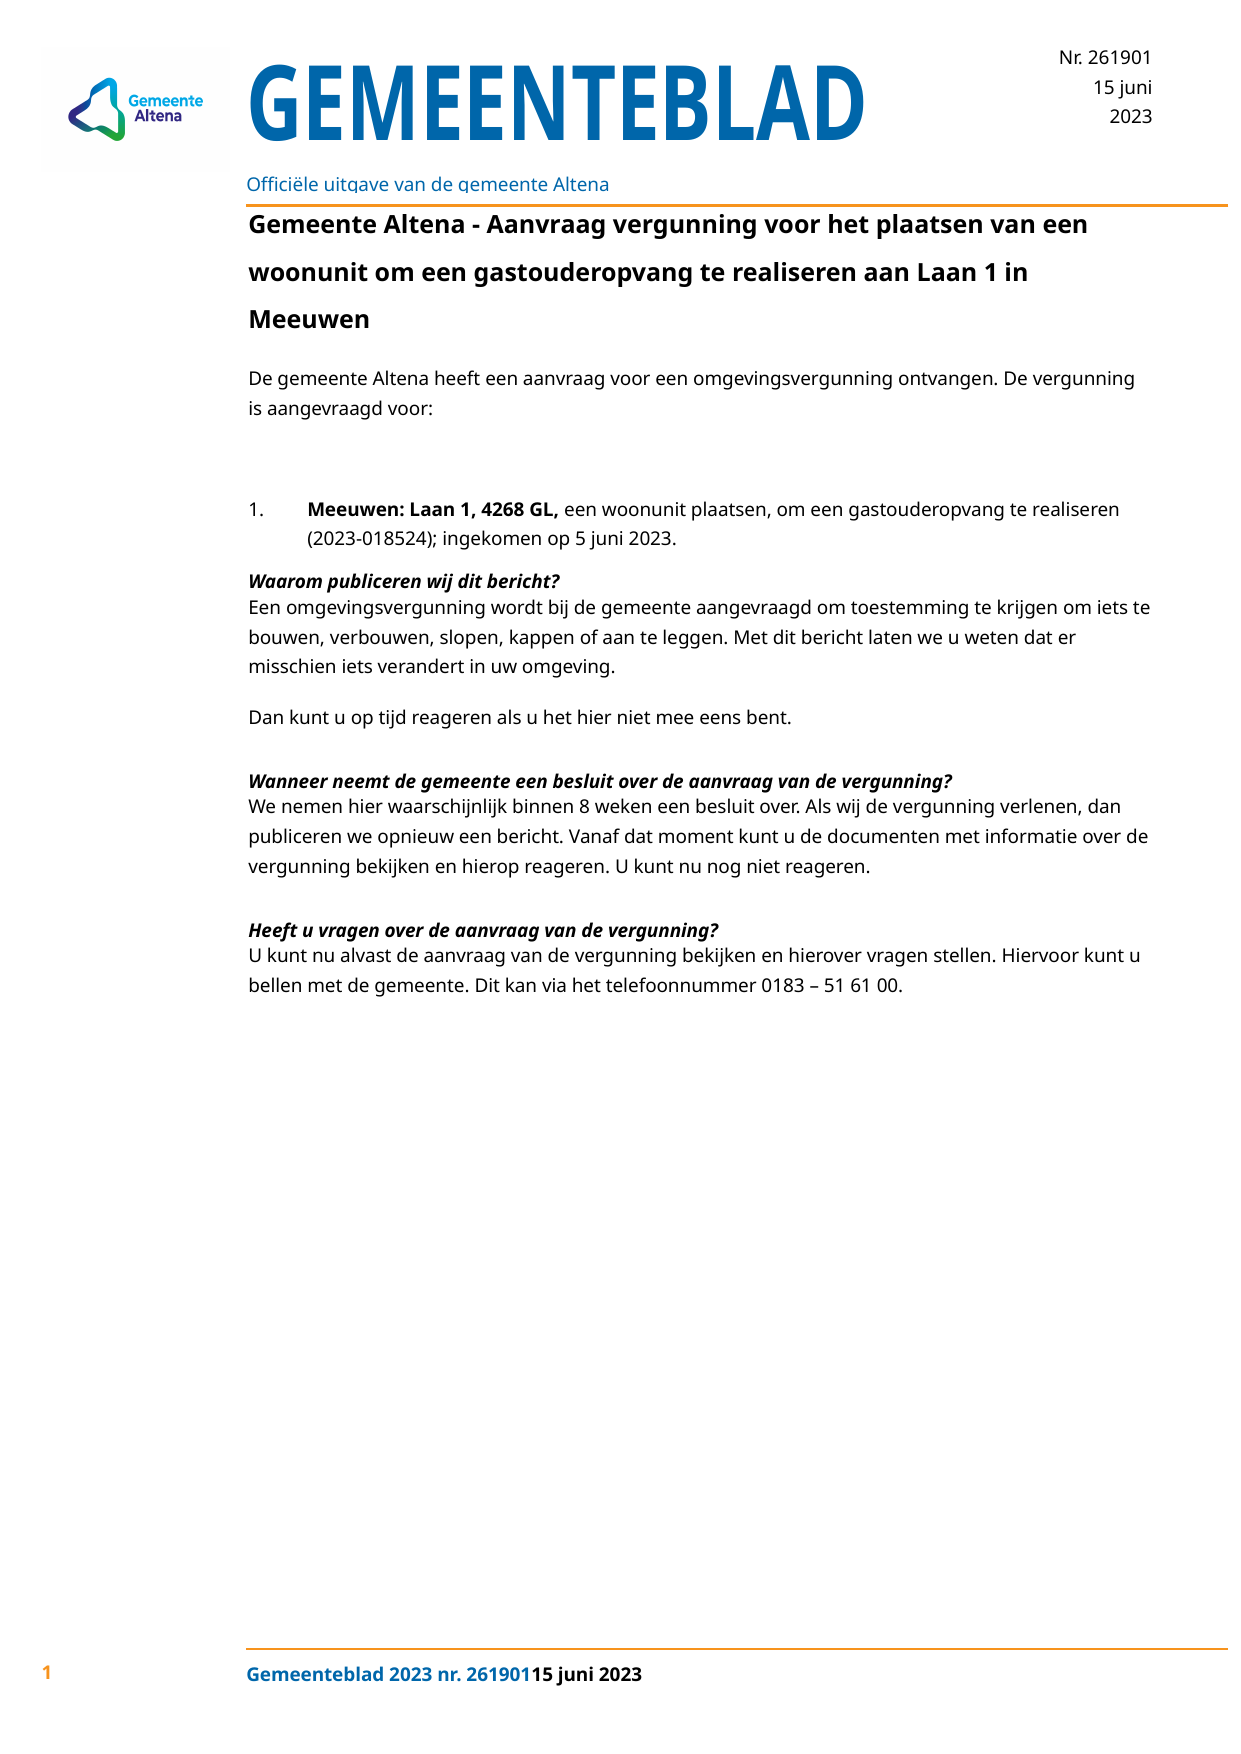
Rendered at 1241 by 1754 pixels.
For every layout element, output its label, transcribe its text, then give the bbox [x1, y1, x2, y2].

text Een omgevingsvergunning wordt bij de gemeente aangevraagd om toestemming te krijgen om iets te bouwen, verbouwen, slopen, kappen of aan te leggen. Met dit bericht laten we u weten dat er misschien iets verandert in uw omgeving. [248, 594, 1152, 679]
text We nemen hier waarschijnlijk binnen 8 weken een besluit over. Als wij de vergunning verlenen, dan publiceren we opnieuw een bericht. Vanaf dat moment kunt u de documenten met informatie over de vergunning bekijken en hierop reageren. U kunt nu nog niet reageren. [248, 794, 1152, 878]
text Dan kunt u op tijd reageren als u het hier niet mee eens bent. [248, 704, 1152, 730]
text Gemeente Altena - Aanvraag vergunning voor het plaatsen van een woonunit om een gastouderopvang te realiseren aan Laan 1 in Meeuwen [248, 207, 1152, 336]
picture [41, 47, 231, 172]
text Wanneer neemt de gemeente een besluit over de aanvraag van de vergunning? [248, 768, 1152, 794]
text Heeft u vragen over de aanvraag van de vergunning? [248, 917, 1152, 942]
text De gemeente Altena heeft een aanvraag voor een omgevingsvergunning ontvangen. De vergunning is aangevraagd voor: [248, 366, 1152, 421]
text Waarom publiceren wij dit bericht? [248, 569, 1152, 594]
list Meeuwen: Laan 1, 4268 GL, een woonunit plaatsen, om een gastouderopvang te realiseren (2023-018524); ingekomen op 5 juni 2023. [248, 496, 1152, 551]
text U kunt nu alvast de aanvraag van de vergunning bekijken en hierover vragen stellen. Hiervoor kunt u bellen met de gemeente. Dit kan via het telefoonnummer 0183 – 51 61 00. [248, 942, 1152, 998]
